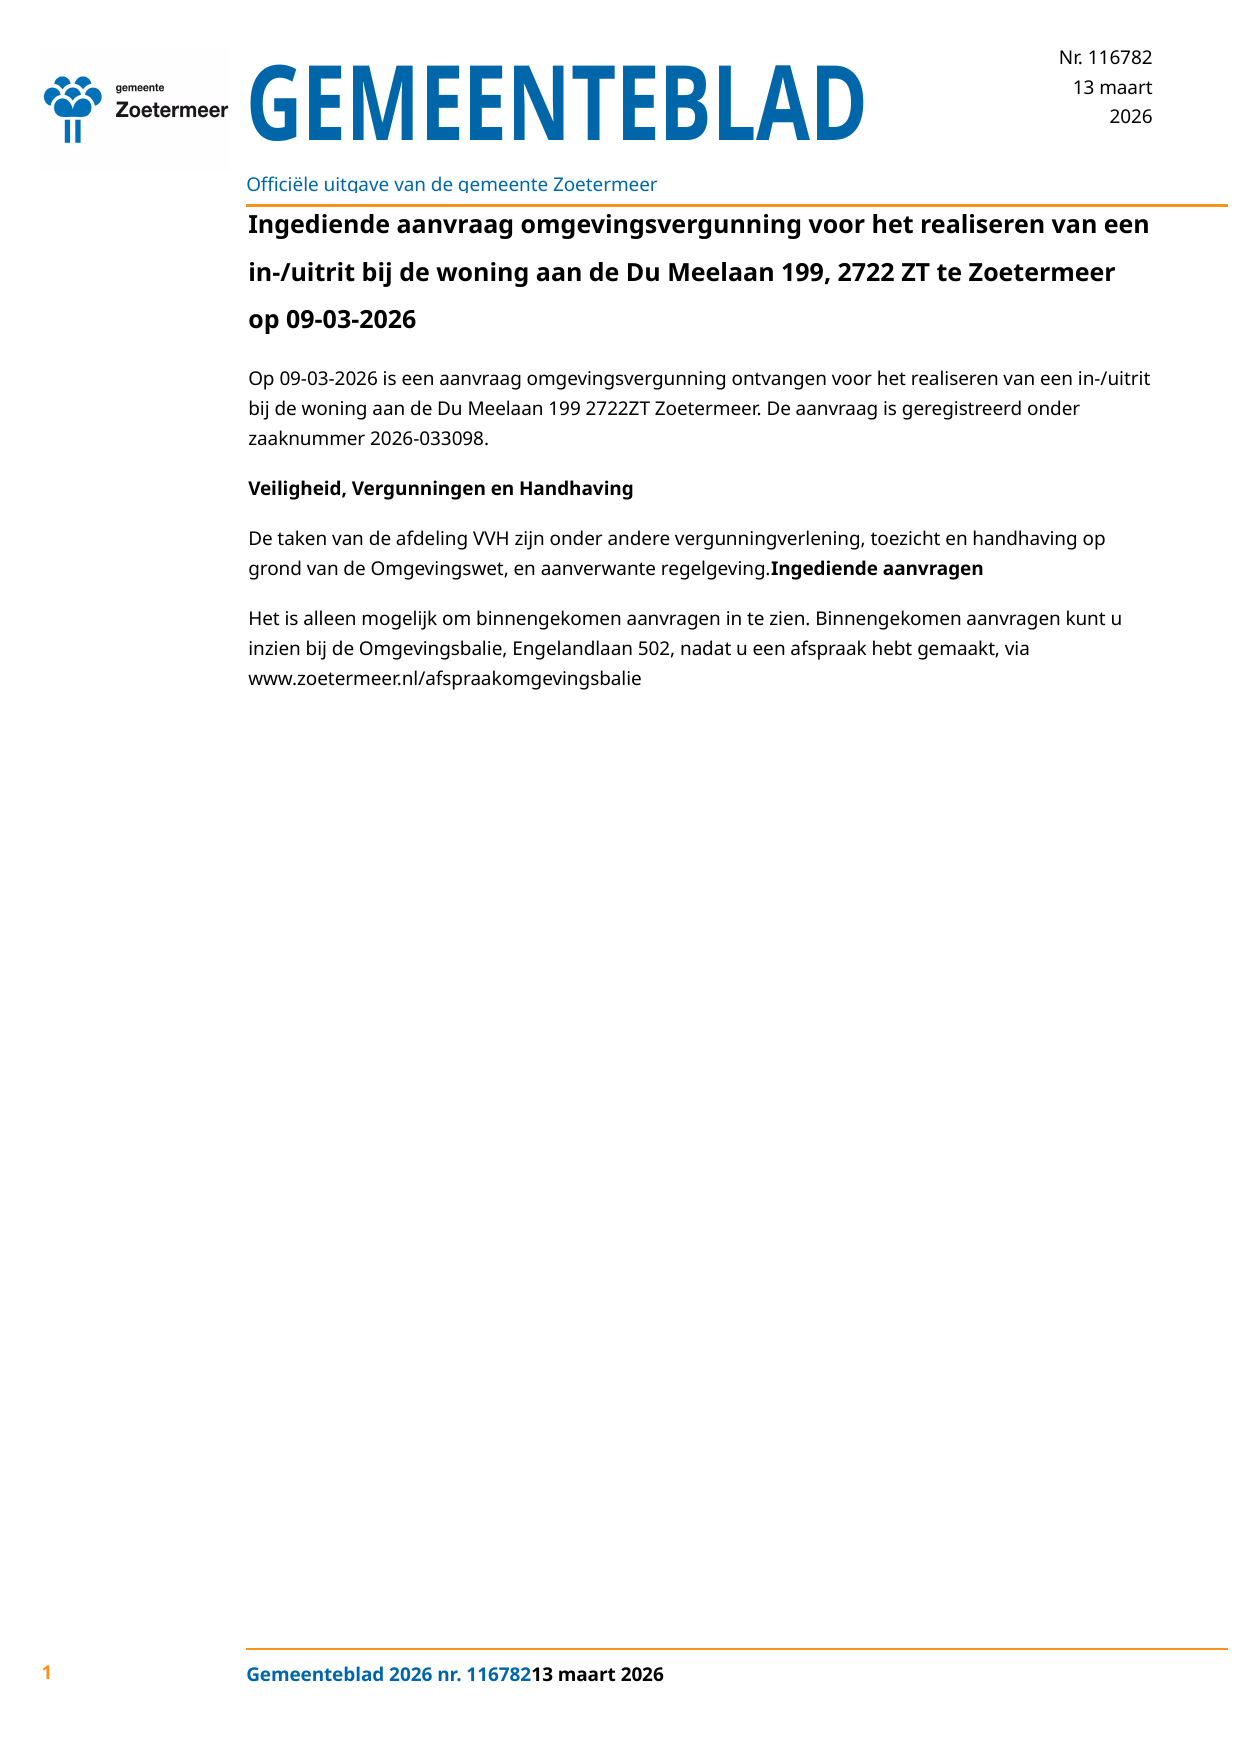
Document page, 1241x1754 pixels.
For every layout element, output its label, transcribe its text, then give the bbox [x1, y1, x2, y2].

text De taken van de afdeling VVH zijn onder andere vergunningverlening, toezicht en handhaving op grond van de Omgevingswet, en aanverwante regelgeving.Ingediende aanvragen [248, 526, 1152, 581]
text Veiligheid, Vergunningen en Handhaving [248, 475, 1152, 501]
text Op 09-03-2026 is een aanvraag omgevingsvergunning ontvangen voor het realiseren van een in-/uitrit bij de woning aan de Du Meelaan 199 2722ZT Zoetermeer. De aanvraag is geregistreerd onder zaaknummer 2026-033098. [248, 366, 1152, 450]
text Ingediende aanvraag omgevingsvergunning voor het realiseren van een in-/uitrit bij de woning aan de Du Meelaan 199, 2722 ZT te Zoetermeer op 09-03-2026 [248, 207, 1152, 336]
text Het is alleen mogelijk om binnengekomen aanvragen in te zien. Binnengekomen aanvragen kunt u inzien bij de Omgevingsbalie, Engelandlaan 502, nadat u een afspraak hebt gemaakt, via www.zoetermeer.nl/afspraakomgevingsbalie [248, 606, 1152, 690]
picture [41, 47, 231, 172]
